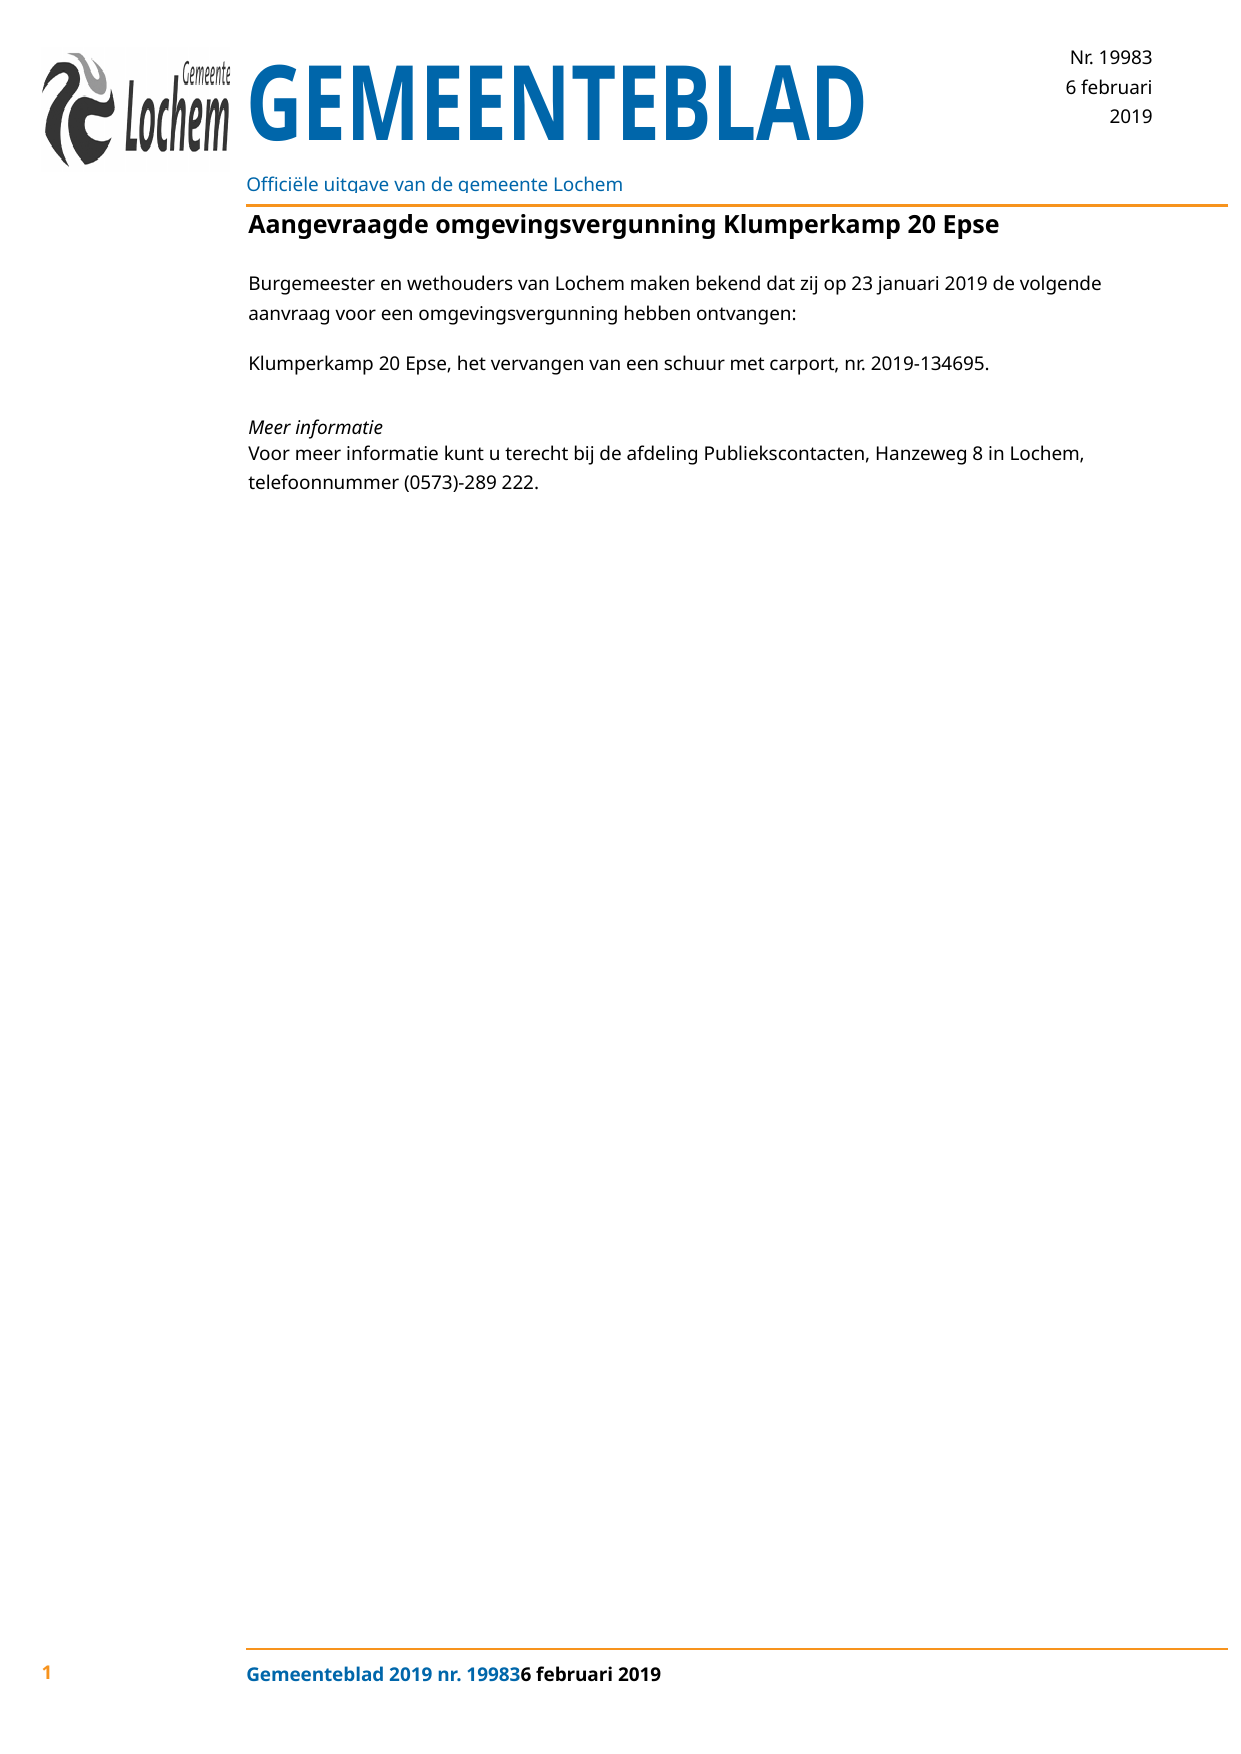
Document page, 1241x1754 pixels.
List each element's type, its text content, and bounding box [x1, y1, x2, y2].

picture [41, 47, 231, 172]
text Meer informatie [248, 414, 1152, 440]
text Burgemeester en wethouders van Lochem maken bekend dat zij op 23 januari 2019 de volgende aanvraag voor een omgevingsvergunning hebben ontvangen: [248, 270, 1152, 326]
text Aangevraagde omgevingsvergunning Klumperkamp 20 Epse [248, 207, 1152, 241]
text Klumperkamp 20 Epse, het vervangen van een schuur met carport, nr. 2019-134695. [248, 350, 1152, 376]
text Voor meer informatie kunt u terecht bij de afdeling Publiekscontacten, Hanzeweg 8 in Lochem, telefoonnummer (0573)-289 222. [248, 440, 1152, 495]
